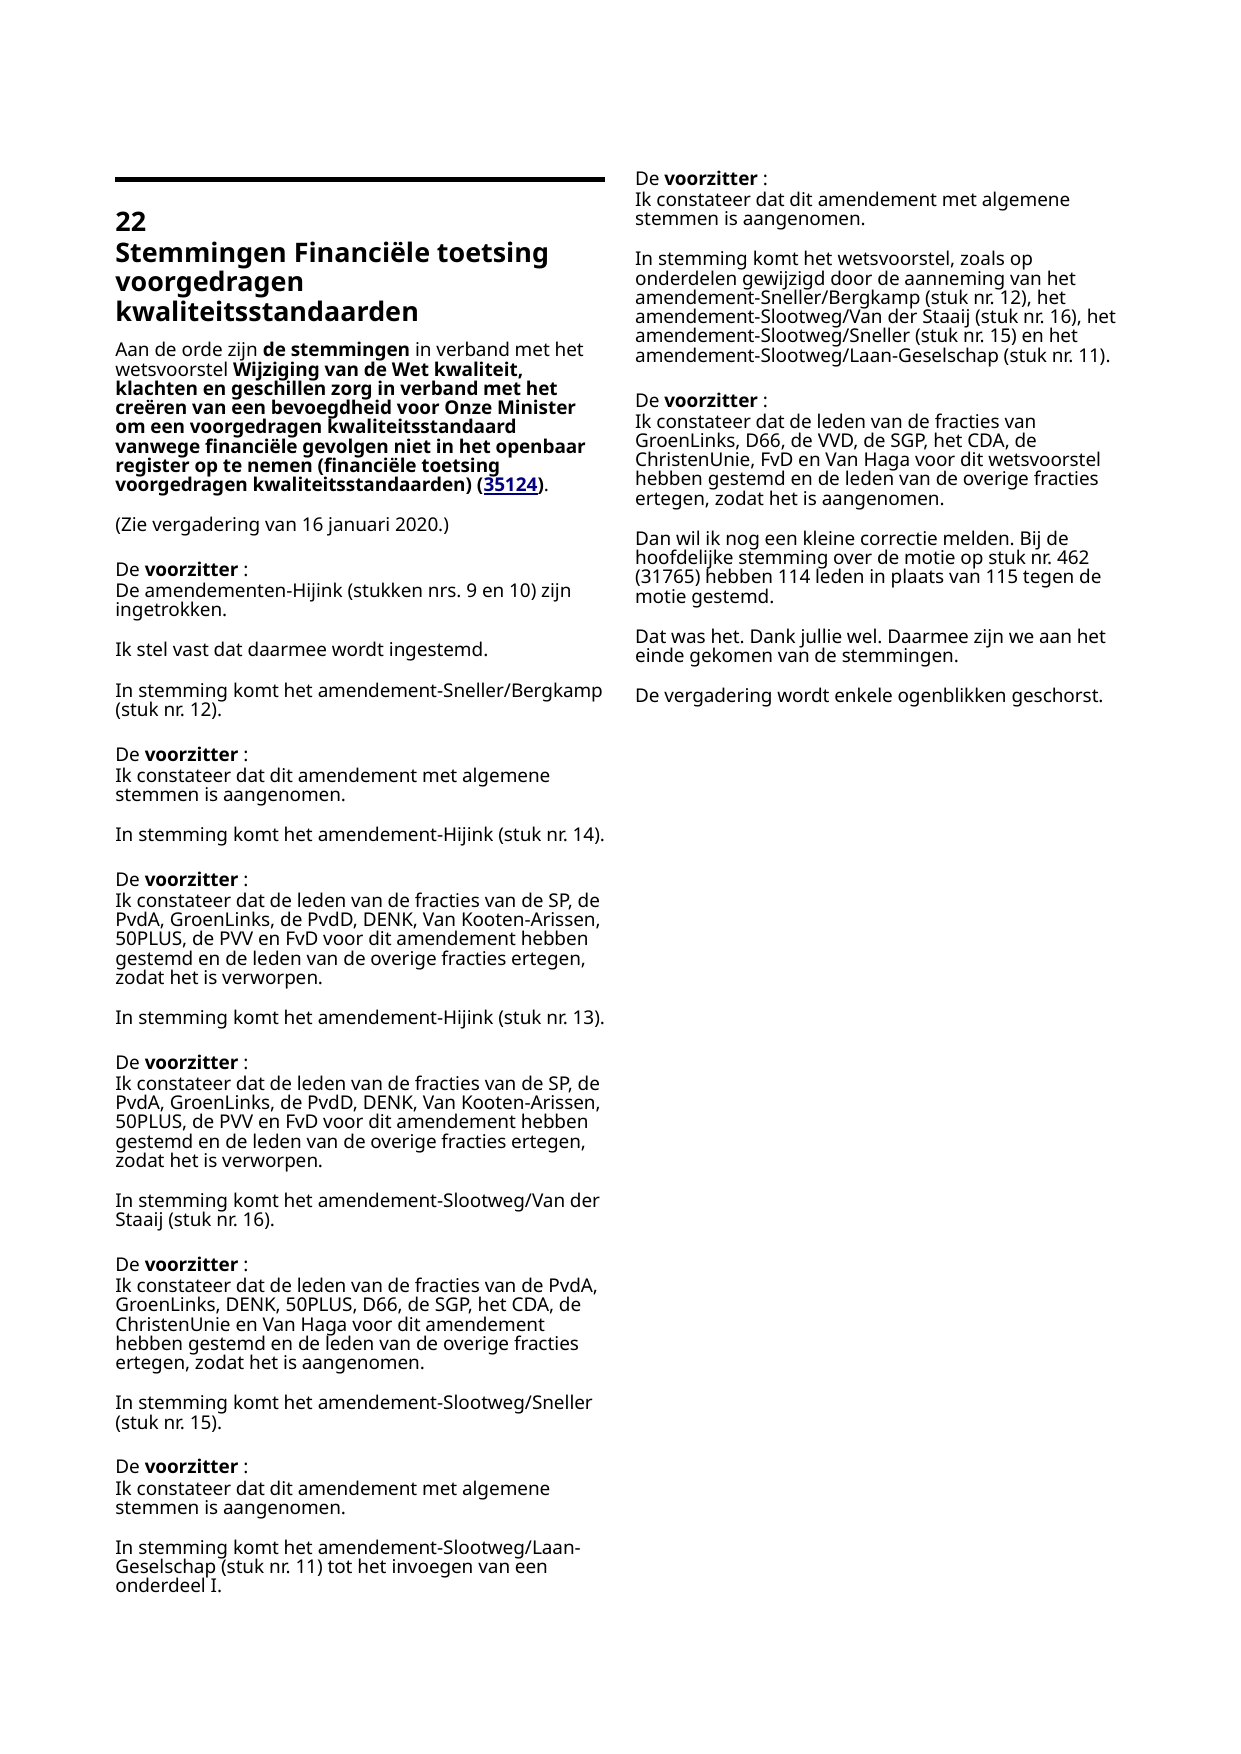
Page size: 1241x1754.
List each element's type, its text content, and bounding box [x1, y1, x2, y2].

text Ik constateer dat de leden van de fracties van de SP, de PvdA, GroenLinks, de PvdD, DENK, Van Kooten-Arissen, 50PLUS, de PVV en FvD voor dit amendement hebben gestemd en de leden van de overige fracties ertegen, zodat het is verworpen. [115, 1075, 605, 1171]
text Aan de orde zijn de stemmingen in verband met het wetsvoorstel Wijziging van de Wet kwaliteit, klachten en geschillen zorg in verband met het creëren van een bevoegdheid voor Onze Minister om een voorgedragen kwaliteitsstandaard vanwege financiële gevolgen niet in het openbaar register op te nemen (financiële toetsing voorgedragen kwaliteitsstandaarden) (35124). [115, 341, 605, 496]
text In stemming komt het amendement-Slootweg/Van der Staaij (stuk nr. 16). [115, 1192, 605, 1231]
text Ik stel vast dat daarmee wordt ingestemd. [115, 641, 605, 661]
text De amendementen-Hijink (stukken nrs. 9 en 10) zijn ingetrokken. [115, 582, 605, 621]
text Dat was het. Dank jullie wel. Daarmee zijn we aan het einde gekomen van de stemmingen. [635, 628, 1125, 666]
text In stemming komt het amendement-Slootweg/Laan-Geselschap (stuk nr. 11) tot het invoegen van een onderdeel I. [115, 1539, 605, 1597]
text In stemming komt het amendement-Hijink (stuk nr. 13). [115, 1009, 605, 1028]
text De voorzitter : [115, 741, 605, 767]
text In stemming komt het amendement-Slootweg/Sneller (stuk nr. 15). [115, 1394, 605, 1433]
text De voorzitter : [115, 1049, 605, 1075]
text De voorzitter : [115, 1251, 605, 1277]
text De voorzitter : [115, 556, 605, 582]
text Ik constateer dat de leden van de fracties van de SP, de PvdA, GroenLinks, de PvdD, DENK, Van Kooten-Arissen, 50PLUS, de PVV en FvD voor dit amendement hebben gestemd en de leden van de overige fracties ertegen, zodat het is verworpen. [115, 892, 605, 988]
text (Zie vergadering van 16 januari 2020.) [115, 516, 605, 536]
text De voorzitter : [115, 866, 605, 892]
text Dan wil ik nog een kleine correctie melden. Bij de hoofdelijke stemming over de motie op stuk nr. 462 (31765) hebben 114 leden in plaats van 115 tegen de motie gestemd. [635, 530, 1125, 607]
text Ik constateer dat dit amendement met algemene stemmen is aangenomen. [115, 1479, 605, 1518]
text Stemmingen Financiële toetsing voorgedragen kwaliteitsstandaarden [115, 239, 605, 341]
text Ik constateer dat de leden van de fracties van GroenLinks, D66, de VVD, de SGP, het CDA, de ChristenUnie, FvD en Van Haga voor dit wetsvoorstel hebben gestemd en de leden van de overige fracties ertegen, zodat het is aangenomen. [635, 413, 1125, 509]
text De voorzitter : [635, 387, 1125, 413]
text Ik constateer dat dit amendement met algemene stemmen is aangenomen. [635, 191, 1125, 229]
text In stemming komt het wetsvoorstel, zoals op onderdelen gewijzigd door de aanneming van het amendement-Sneller/Bergkamp (stuk nr. 12), het amendement-Slootweg/Van der Staaij (stuk nr. 16), het amendement-Slootweg/Sneller (stuk nr. 15) en het amendement-Slootweg/Laan-Geselschap (stuk nr. 11). [635, 250, 1125, 366]
text Ik constateer dat de leden van de fracties van de PvdA, GroenLinks, DENK, 50PLUS, D66, de SGP, het CDA, de ChristenUnie en Van Haga voor dit amendement hebben gestemd en de leden van de overige fracties ertegen, zodat het is aangenomen. [115, 1277, 605, 1373]
text De voorzitter : [115, 1454, 605, 1479]
text In stemming komt het amendement-Sneller/Bergkamp (stuk nr. 12). [115, 682, 605, 720]
text In stemming komt het amendement-Hijink (stuk nr. 14). [115, 826, 605, 845]
text 22 [115, 203, 605, 239]
text De voorzitter : [635, 165, 1125, 191]
text De vergadering wordt enkele ogenblikken geschorst. [635, 687, 1125, 706]
text Ik constateer dat dit amendement met algemene stemmen is aangenomen. [115, 767, 605, 805]
